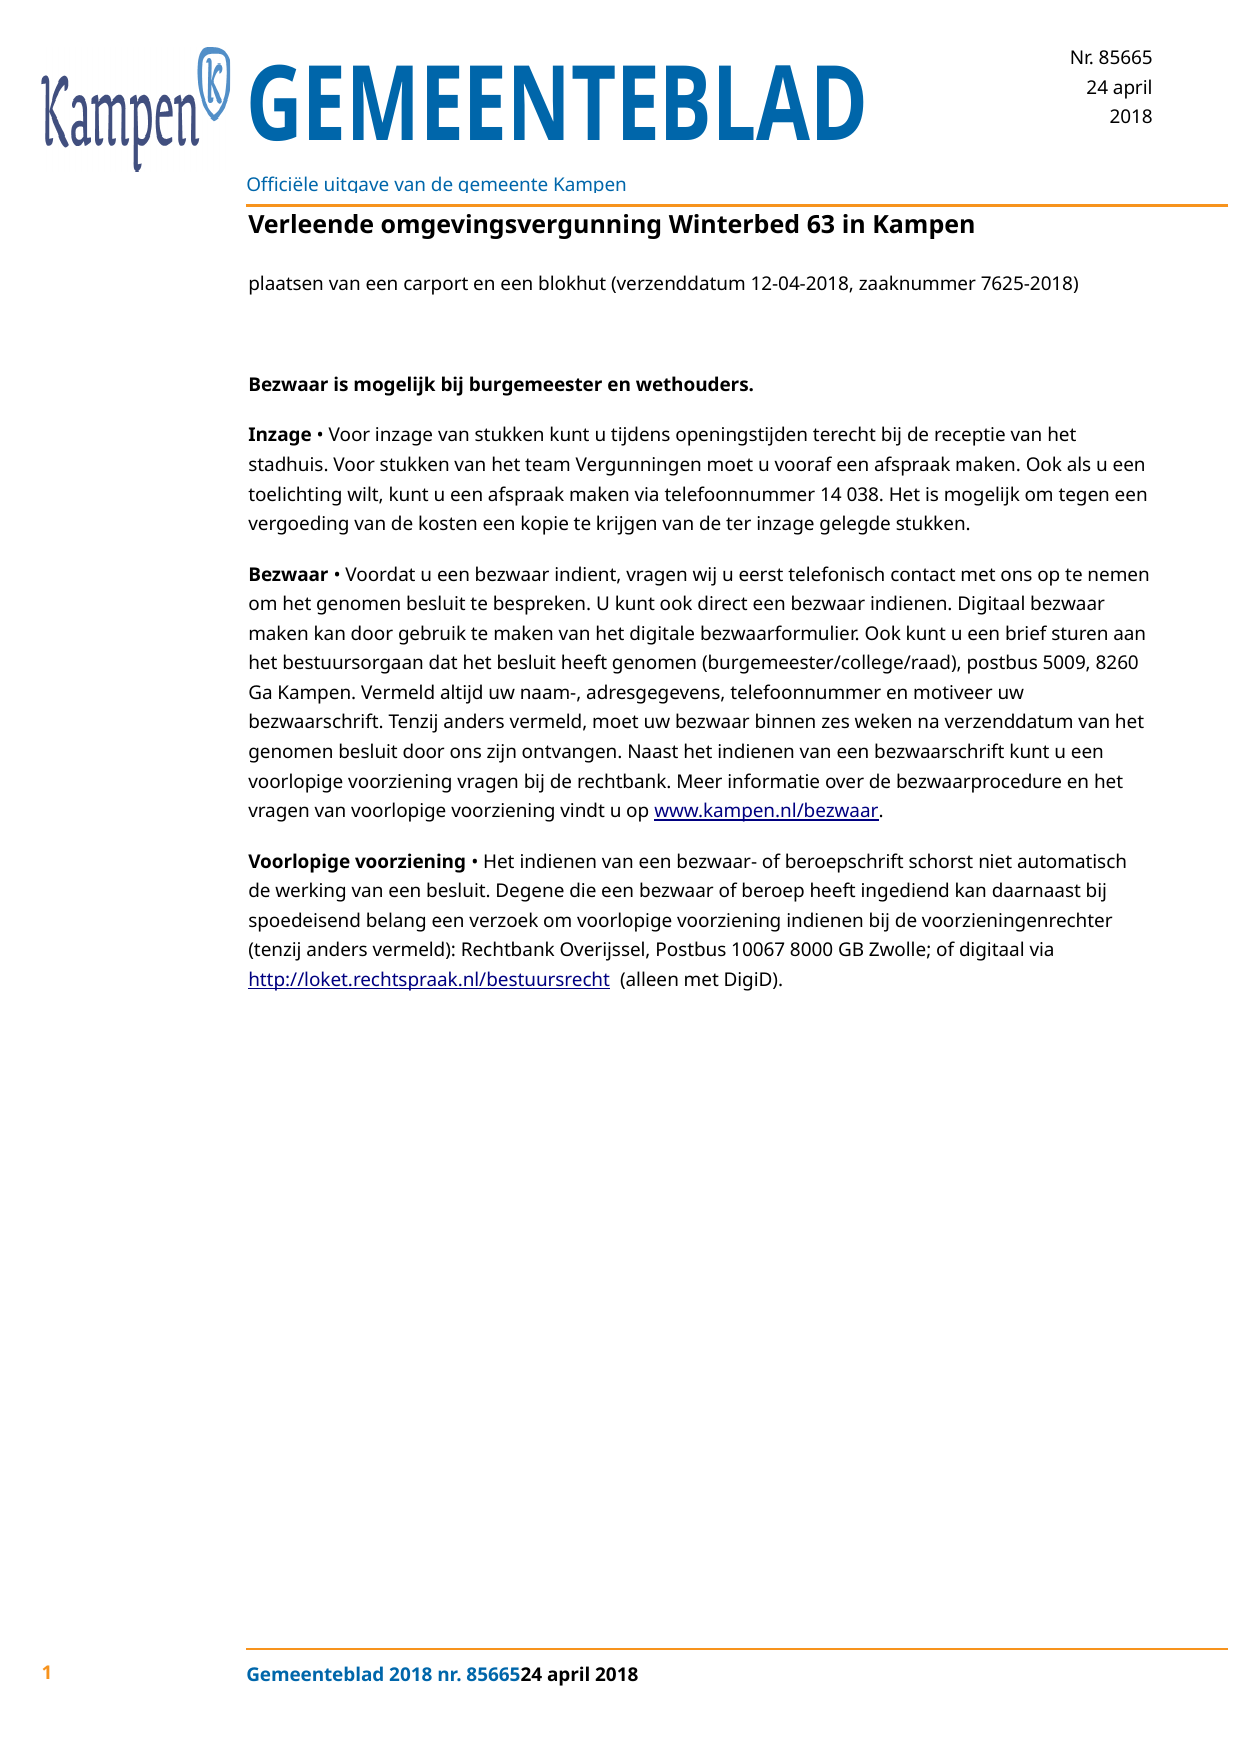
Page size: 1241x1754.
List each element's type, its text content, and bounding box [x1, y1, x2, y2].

text plaatsen van een carport en een blokhut (verzenddatum 12-04-2018, zaaknummer 7625-2018) [248, 270, 1152, 296]
text Bezwaar is mogelijk bij burgemeester en wethouders. [248, 371, 1152, 397]
text Inzage • Voor inzage van stukken kunt u tijdens openingstijden terecht bij de receptie van het stadhuis. Voor stukken van het team Vergunningen moet u vooraf een afspraak maken. Ook als u een toelichting wilt, kunt u een afspraak maken via telefoonnummer 14 038. Het is mogelijk om tegen een vergoeding van de kosten een kopie te krijgen van de ter inzage gelegde stukken. [248, 422, 1152, 536]
text Voorlopige voorziening • Het indienen van een bezwaar- of beroepschrift schorst niet automatisch de werking van een besluit. Degene die een bezwaar of beroep heeft ingediend kan daarnaast bij spoedeisend belang een verzoek om voorlopige voorziening indienen bij de voorzieningenrechter (tenzij anders vermeld): Rechtbank Overijssel, Postbus 10067 8000 GB Zwolle; of digitaal via http://loket.rechtspraak.nl/bestuursrecht (alleen met DigiD). [248, 848, 1152, 992]
picture [41, 47, 231, 172]
text Bezwaar • Voordat u een bezwaar indient, vragen wij u eerst telefonisch contact met ons op te nemen om het genomen besluit te bespreken. U kunt ook direct een bezwaar indienen. Digitaal bezwaar maken kan door gebruik te maken van het digitale bezwaarformulier. Ook kunt u een brief sturen aan het bestuursorgaan dat het besluit heeft genomen (burgemeester/college/raad), postbus 5009, 8260 Ga Kampen. Vermeld altijd uw naam-, adresgegevens, telefoonnummer en motiveer uw bezwaarschrift. Tenzij anders vermeld, moet uw bezwaar binnen zes weken na verzenddatum van het genomen besluit door ons zijn ontvangen. Naast het indienen van een bezwaarschrift kunt u een voorlopige voorziening vragen bij de rechtbank. Meer informatie over de bezwaarprocedure en het vragen van voorlopige voorziening vindt u op www.kampen.nl/bezwaar. [248, 561, 1152, 823]
text Verleende omgevingsvergunning Winterbed 63 in Kampen [248, 207, 1152, 241]
